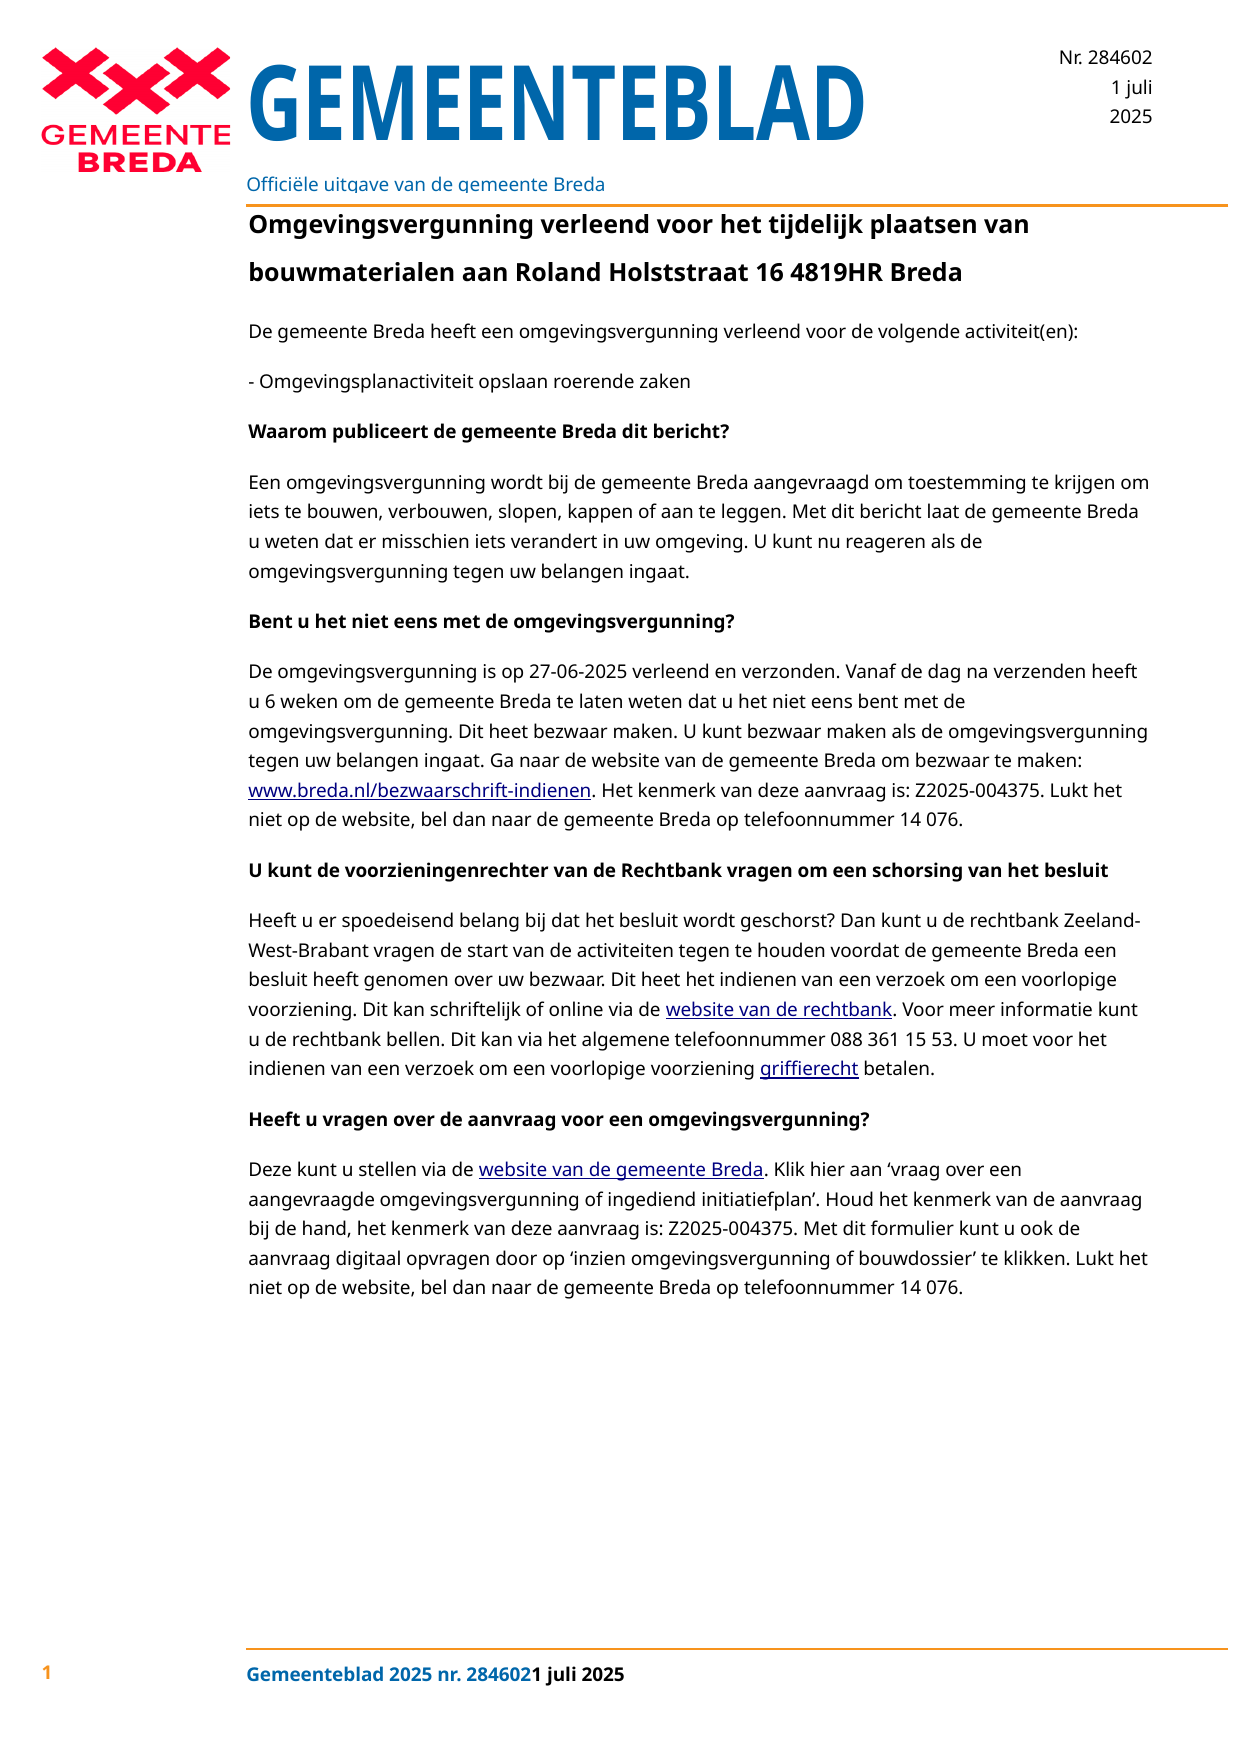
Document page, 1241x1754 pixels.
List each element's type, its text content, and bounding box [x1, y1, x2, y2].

text Een omgevingsvergunning wordt bij de gemeente Breda aangevraagd om toestemming te krijgen om iets te bouwen, verbouwen, slopen, kappen of aan te leggen. Met dit bericht laat de gemeente Breda u weten dat er misschien iets verandert in uw omgeving. U kunt nu reageren als de omgevingsvergunning tegen uw belangen ingaat. [248, 469, 1152, 584]
text U kunt de voorzieningenrechter van de Rechtbank vragen om een schorsing van het besluit [248, 857, 1152, 883]
text Heeft u er spoedeisend belang bij dat het besluit wordt geschorst? Dan kunt u de rechtbank Zeeland-West-Brabant vragen de start van de activiteiten tegen te houden voordat de gemeente Breda een besluit heeft genomen over uw bezwaar. Dit heet het indienen van een verzoek om een voorlopige voorziening. Dit kan schriftelijk of online via de website van de rechtbank. Voor meer informatie kunt u de rechtbank bellen. Dit kan via het algemene telefoonnummer 088 361 15 53. U moet voor het indienen van een verzoek om een voorlopige voorziening griffierecht betalen. [248, 907, 1152, 1081]
text Omgevingsvergunning verleend voor het tijdelijk plaatsen van bouwmaterialen aan Roland Holststraat 16 4819HR Breda [248, 207, 1152, 288]
text Heeft u vragen over de aanvraag voor een omgevingsvergunning? [248, 1106, 1152, 1132]
text Bent u het niet eens met de omgevingsvergunning? [248, 608, 1152, 634]
text Deze kunt u stellen via de website van de gemeente Breda. Klik hier aan ‘vraag over een aangevraagde omgevingsvergunning of ingediend initiatiefplan’. Houd het kenmerk van de aanvraag bij de hand, het kenmerk van deze aanvraag is: Z2025-004375. Met dit formulier kunt u ook de aanvraag digitaal opvragen door op ‘inzien omgevingsvergunning of bouwdossier’ te klikken. Lukt het niet op de website, bel dan naar de gemeente Breda op telefoonnummer 14 076. [248, 1156, 1152, 1300]
picture [41, 47, 231, 172]
text - Omgevingsplanactiviteit opslaan roerende zaken [248, 368, 1152, 394]
text De omgevingsvergunning is op 27-06-2025 verleend en verzonden. Vanaf de dag na verzenden heeft u 6 weken om de gemeente Breda te laten weten dat u het niet eens bent met de omgevingsvergunning. Dit heet bezwaar maken. U kunt bezwaar maken als de omgevingsvergunning tegen uw belangen ingaat. Ga naar de website van de gemeente Breda om bezwaar te maken: www.breda.nl/bezwaarschrift-indienen. Het kenmerk van deze aanvraag is: Z2025-004375. Lukt het niet op de website, bel dan naar de gemeente Breda op telefoonnummer 14 076. [248, 659, 1152, 832]
text Waarom publiceert de gemeente Breda dit bericht? [248, 419, 1152, 444]
text De gemeente Breda heeft een omgevingsvergunning verleend voor de volgende activiteit(en): [248, 318, 1152, 344]
